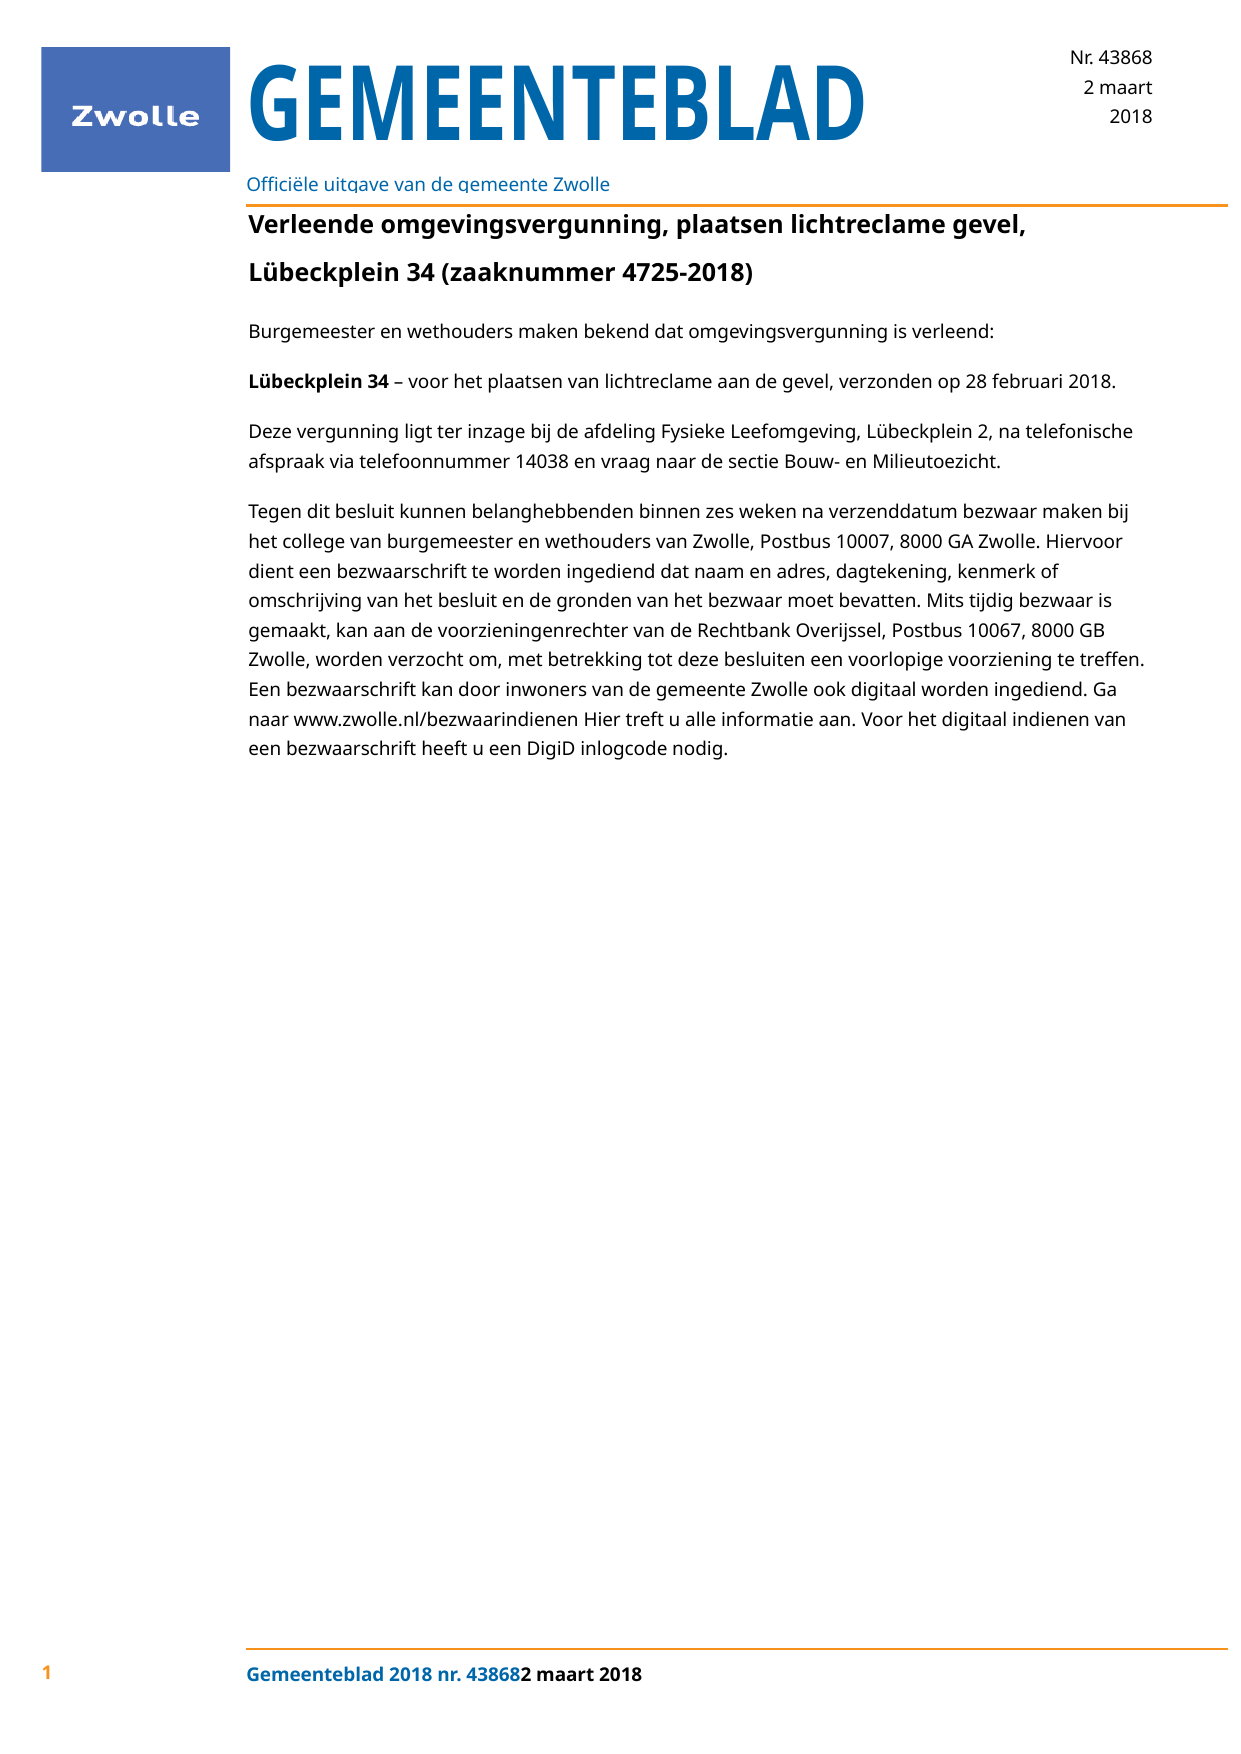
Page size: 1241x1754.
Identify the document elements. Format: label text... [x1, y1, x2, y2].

picture [41, 47, 231, 172]
text Lübeckplein 34 – voor het plaatsen van lichtreclame aan de gevel, verzonden op 28 februari 2018. [248, 368, 1152, 394]
text Verleende omgevingsvergunning, plaatsen lichtreclame gevel, Lübeckplein 34 (zaaknummer 4725-2018) [248, 207, 1152, 288]
text Burgemeester en wethouders maken bekend dat omgevingsvergunning is verleend: [248, 318, 1152, 344]
text Deze vergunning ligt ter inzage bij de afdeling Fysieke Leefomgeving, Lübeckplein 2, na telefonische afspraak via telefoonnummer 14038 en vraag naar de sectie Bouw- en Milieutoezicht. [248, 419, 1152, 474]
text Tegen dit besluit kunnen belanghebbenden binnen zes weken na verzenddatum bezwaar maken bij het college van burgemeester en wethouders van Zwolle, Postbus 10007, 8000 GA Zwolle. Hiervoor dient een bezwaarschrift te worden ingediend dat naam en adres, dagtekening, kenmerk of omschrijving van het besluit en de gronden van het bezwaar moet bevatten. Mits tijdig bezwaar is gemaakt, kan aan de voorzieningenrechter van de Rechtbank Overijssel, Postbus 10067, 8000 GB Zwolle, worden verzocht om, met betrekking tot deze besluiten een voorlopige voorziening te treffen. Een bezwaarschrift kan door inwoners van de gemeente Zwolle ook digitaal worden ingediend. Ga naar www.zwolle.nl/bezwaarindienen Hier treft u alle informatie aan. Voor het digitaal indienen van een bezwaarschrift heeft u een DigiD inlogcode nodig. [248, 499, 1152, 761]
